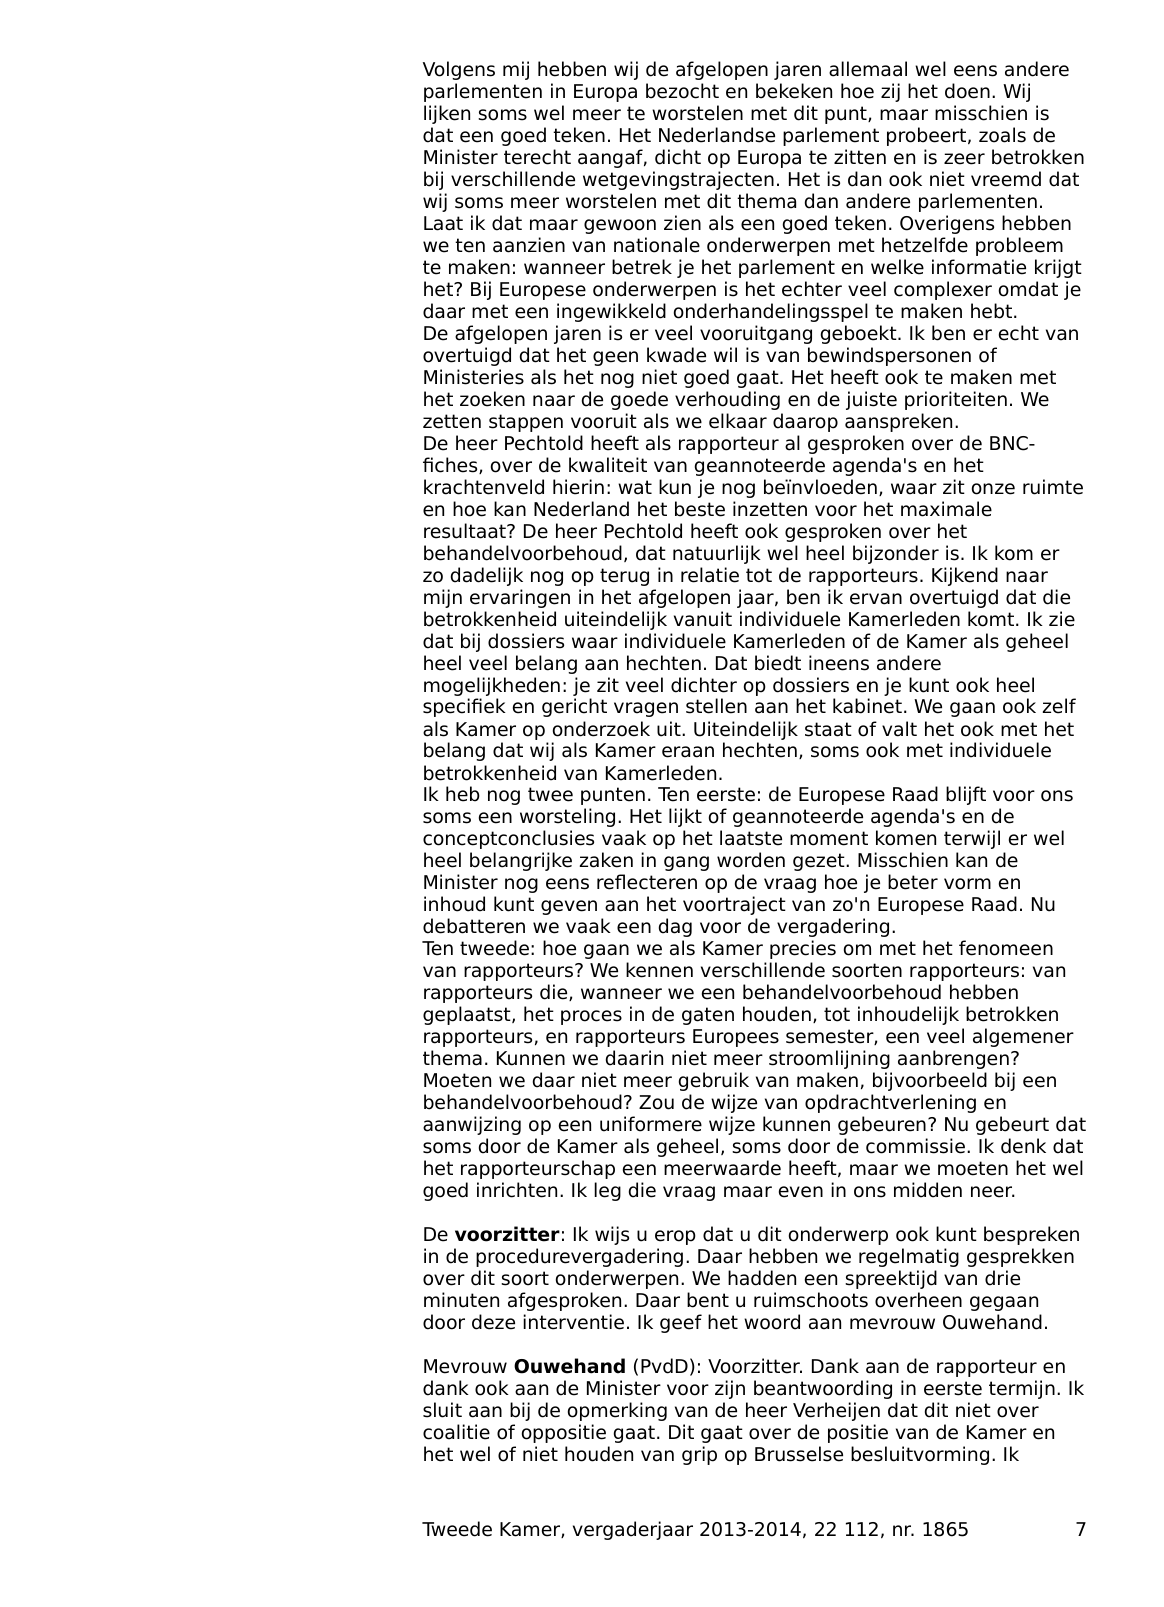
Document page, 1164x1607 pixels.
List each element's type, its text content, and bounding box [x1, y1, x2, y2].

text De voorzitter: Ik wijs u erop dat u dit onderwerp ook kunt bespreken in de procedurevergadering. Daar hebben we regelmatig gesprekken over dit soort onderwerpen. We hadden een spreektijd van drie minuten afgesproken. Daar bent u ruimschoots overheen gegaan door deze interventie. Ik geef het woord aan mevrouw Ouwehand. [422, 1224, 1087, 1334]
text Ik heb nog twee punten. Ten eerste: de Europese Raad blijft voor ons soms een worsteling. Het lijkt of geannoteerde agenda's en de conceptconclusies vaak op het laatste moment komen terwijl er wel heel belangrijke zaken in gang worden gezet. Misschien kan de Minister nog eens reflecteren op de vraag hoe je beter vorm en inhoud kunt geven aan het voortraject van zo'n Europese Raad. Nu debatteren we vaak een dag voor de vergadering. [422, 784, 1087, 938]
text De heer Pechtold heeft als rapporteur al gesproken over de BNC-fiches, over de kwaliteit van geannoteerde agenda's en het krachtenveld hierin: wat kun je nog beïnvloeden, waar zit onze ruimte en hoe kan Nederland het beste inzetten voor het maximale resultaat? De heer Pechtold heeft ook gesproken over het behandelvoorbehoud, dat natuurlijk wel heel bijzonder is. Ik kom er zo dadelijk nog op terug in relatie tot de rapporteurs. Kijkend naar mijn ervaringen in het afgelopen jaar, ben ik ervan overtuigd dat die betrokkenheid uiteindelijk vanuit individuele Kamerleden komt. Ik zie dat bij dossiers waar individuele Kamerleden of de Kamer als geheel heel veel belang aan hechten. Dat biedt ineens andere mogelijkheden: je zit veel dichter op dossiers en je kunt ook heel specifiek en gericht vragen stellen aan het kabinet. We gaan ook zelf als Kamer op onderzoek uit. Uiteindelijk staat of valt het ook met het belang dat wij als Kamer eraan hechten, soms ook met individuele betrokkenheid van Kamerleden. [422, 433, 1087, 784]
text Mevrouw Ouwehand (PvdD): Voorzitter. Dank aan de rapporteur en dank ook aan de Minister voor zijn beantwoording in eerste termijn. Ik sluit aan bij de opmerking van de heer Verheijen dat dit niet over coalitie of oppositie gaat. Dit gaat over de positie van de Kamer en het wel of niet houden van grip op Brusselse besluitvorming. Ik [422, 1356, 1087, 1466]
text Ten tweede: hoe gaan we als Kamer precies om met het fenomeen van rapporteurs? We kennen verschillende soorten rapporteurs: van rapporteurs die, wanneer we een behandelvoorbehoud hebben geplaatst, het proces in de gaten houden, tot inhoudelijk betrokken rapporteurs, en rapporteurs Europees semester, een veel algemener thema. Kunnen we daarin niet meer stroomlijning aanbrengen? Moeten we daar niet meer gebruik van maken, bijvoorbeeld bij een behandelvoorbehoud? Zou de wijze van opdrachtverlening en aanwijzing op een uniformere wijze kunnen gebeuren? Nu gebeurt dat soms door de Kamer als geheel, soms door de commissie. Ik denk dat het rapporteurschap een meerwaarde heeft, maar we moeten het wel goed inrichten. Ik leg die vraag maar even in ons midden neer. [422, 938, 1087, 1202]
text Volgens mij hebben wij de afgelopen jaren allemaal wel eens andere parlementen in Europa bezocht en bekeken hoe zij het doen. Wij lijken soms wel meer te worstelen met dit punt, maar misschien is dat een goed teken. Het Nederlandse parlement probeert, zoals de Minister terecht aangaf, dicht op Europa te zitten en is zeer betrokken bij verschillende wetgevingstrajecten. Het is dan ook niet vreemd dat wij soms meer worstelen met dit thema dan andere parlementen. Laat ik dat maar gewoon zien als een goed teken. Overigens hebben we ten aanzien van nationale onderwerpen met hetzelfde probleem te maken: wanneer betrek je het parlement en welke informatie krijgt het? Bij Europese onderwerpen is het echter veel complexer omdat je daar met een ingewikkeld onderhandelingsspel te maken hebt. [422, 59, 1087, 323]
text De afgelopen jaren is er veel vooruitgang geboekt. Ik ben er echt van overtuigd dat het geen kwade wil is van bewindspersonen of Ministeries als het nog niet goed gaat. Het heeft ook te maken met het zoeken naar de goede verhouding en de juiste prioriteiten. We zetten stappen vooruit als we elkaar daarop aanspreken. [422, 323, 1087, 433]
